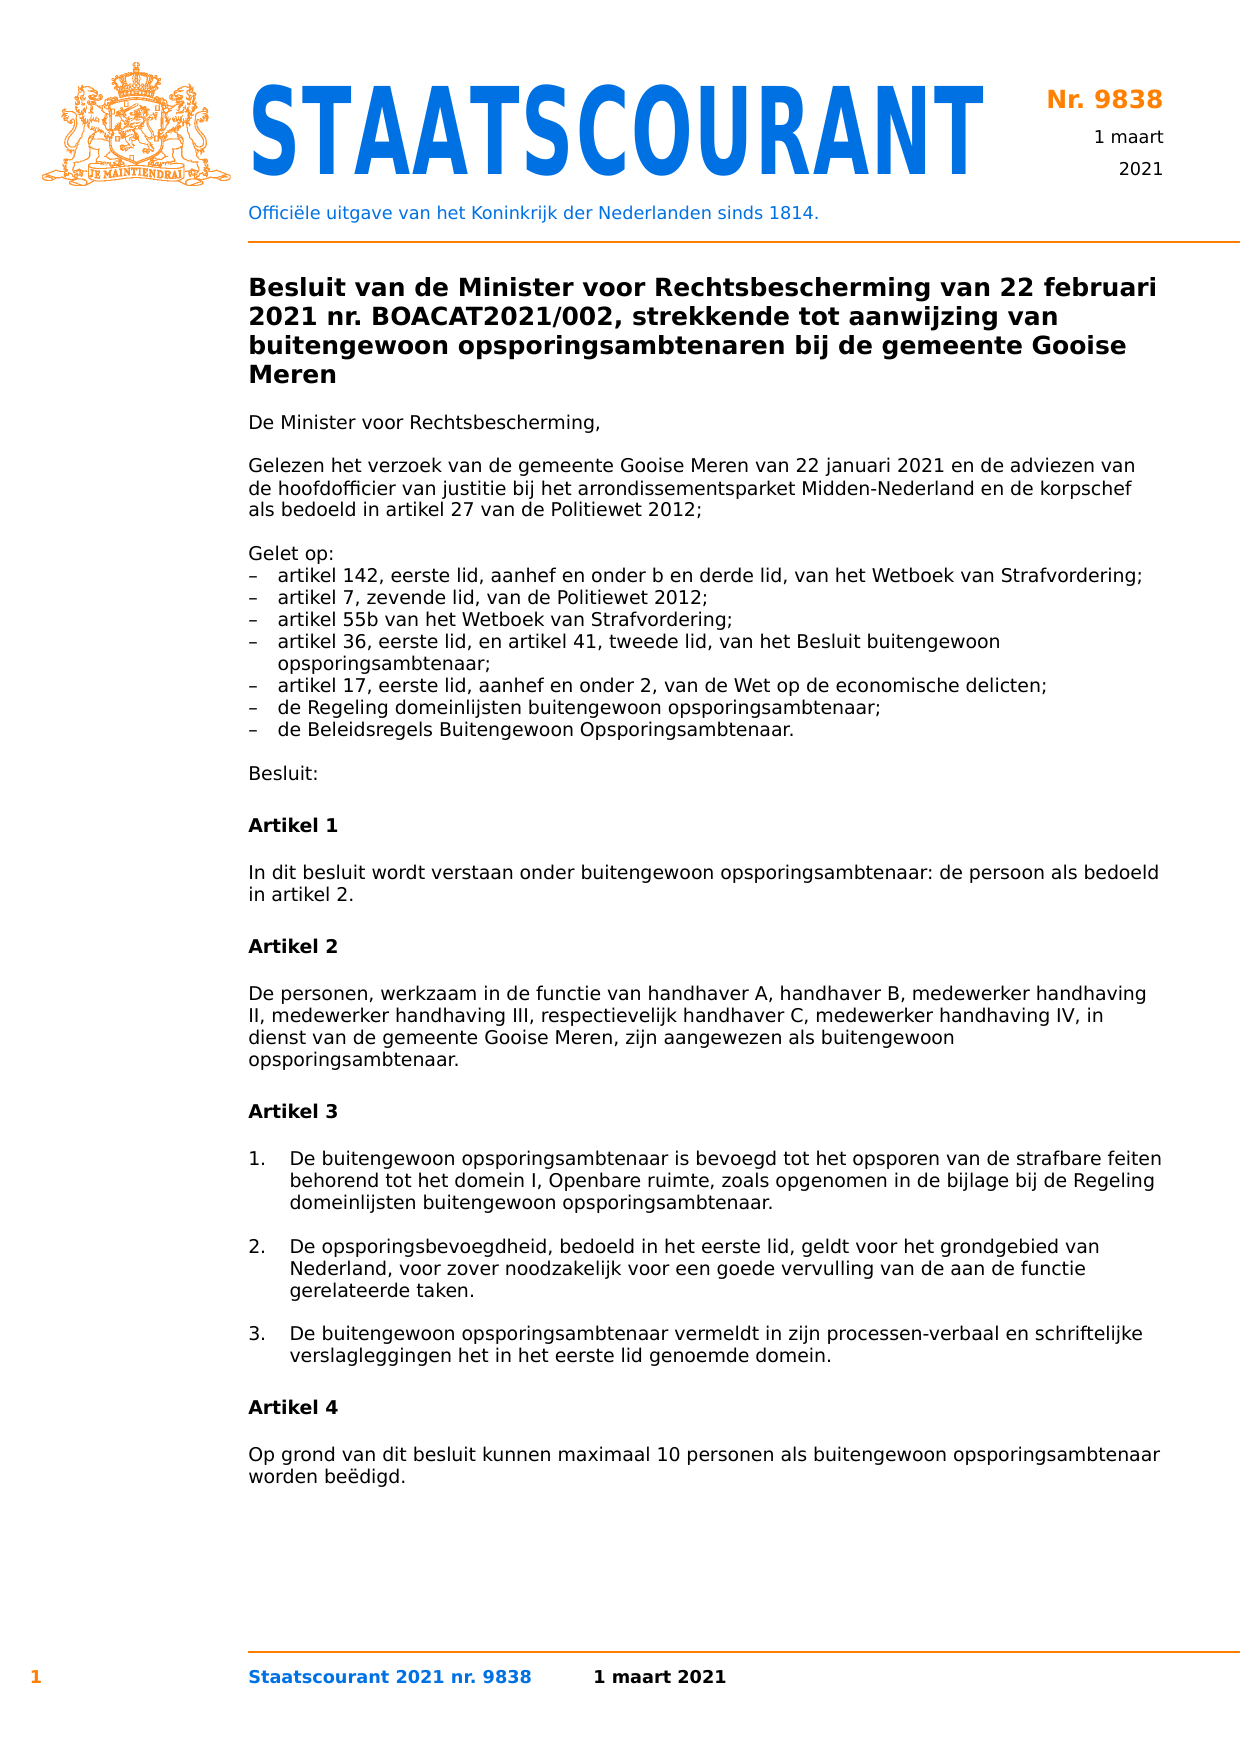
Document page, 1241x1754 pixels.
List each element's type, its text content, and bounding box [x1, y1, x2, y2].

subtitle Artikel 1 [248, 815, 1163, 837]
text – de Beleidsregels Buitengewoon Opsporingsambtenaar. [248, 719, 1163, 741]
text – artikel 55b van het Wetboek van Strafvordering; [248, 609, 1163, 631]
text De personen, werkzaam in de functie van handhaver A, handhaver B, medewerker handhaving II, medewerker handhaving III, respectievelijk handhaver C, medewerker handhaving IV, in dienst van de gemeente Gooise Meren, zijn aangewezen als buitengewoon opsporingsambtenaar. [248, 983, 1163, 1071]
text – artikel 142, eerste lid, aanhef en onder b en derde lid, van het Wetboek van Strafvordering; [248, 565, 1163, 587]
table_header STAATSCOURANT [248, 62, 998, 203]
table_header [25, 62, 248, 241]
text Gelet op: [248, 543, 1163, 565]
text 3. De buitengewoon opsporingsambtenaar vermeldt in zijn processen-verbaal en schriftelijke verslagleggingen het in het eerste lid genoemde domein. [248, 1323, 1163, 1367]
table_cell Officiële uitgave van het Koninkrijk der Nederlanden sinds 1814. [248, 203, 1240, 241]
text De Minister voor Rechtsbescherming, [248, 412, 1163, 433]
table_cell 2021 [998, 153, 1240, 203]
text Besluit: [248, 763, 1163, 785]
table_header Nr. 9838 [998, 62, 1240, 121]
text – artikel 7, zevende lid, van de Politiewet 2012; [248, 587, 1163, 609]
subtitle Artikel 2 [248, 936, 1163, 958]
text – de Regeling domeinlijsten buitengewoon opsporingsambtenaar; [248, 697, 1163, 719]
text 2. De opsporingsbevoegdheid, bedoeld in het eerste lid, geldt voor het grondgebied van Nederland, voor zover noodzakelijk voor een goede vervulling van de aan de functie gerelateerde taken. [248, 1236, 1163, 1301]
text Op grond van dit besluit kunnen maximaal 10 personen als buitengewoon opsporingsambtenaar worden beëdigd. [248, 1444, 1163, 1488]
subtitle Artikel 3 [248, 1101, 1163, 1123]
text – artikel 17, eerste lid, aanhef en onder 2, van de Wet op de economische delicten; [248, 675, 1163, 697]
subtitle Artikel 4 [248, 1397, 1163, 1419]
text In dit besluit wordt verstaan onder buitengewoon opsporingsambtenaar: de persoon als bedoeld in artikel 2. [248, 862, 1163, 906]
text Gelezen het verzoek van de gemeente Gooise Meren van 22 januari 2021 en de adviezen van de hoofdofficier van justitie bij het arrondissementsparket Midden-Nederland en de korpschef als bedoeld in artikel 27 van de Politiewet 2012; [248, 455, 1163, 521]
picture [41, 62, 231, 186]
table_cell 1 maart [998, 121, 1240, 153]
text – artikel 36, eerste lid, en artikel 41, tweede lid, van het Besluit buitengewoon opsporingsambtenaar; [248, 631, 1163, 675]
subtitle Besluit van de Minister voor Rechtsbescherming van 22 februari 2021 nr. BOACAT2021/002, strekkende tot aanwijzing van buitengewoon opsporingsambtenaren bij de gemeente Gooise Meren [248, 273, 1163, 390]
text 1. De buitengewoon opsporingsambtenaar is bevoegd tot het opsporen van de strafbare feiten behorend tot het domein I, Openbare ruimte, zoals opgenomen in de bijlage bij de Regeling domeinlijsten buitengewoon opsporingsambtenaar. [248, 1148, 1163, 1214]
